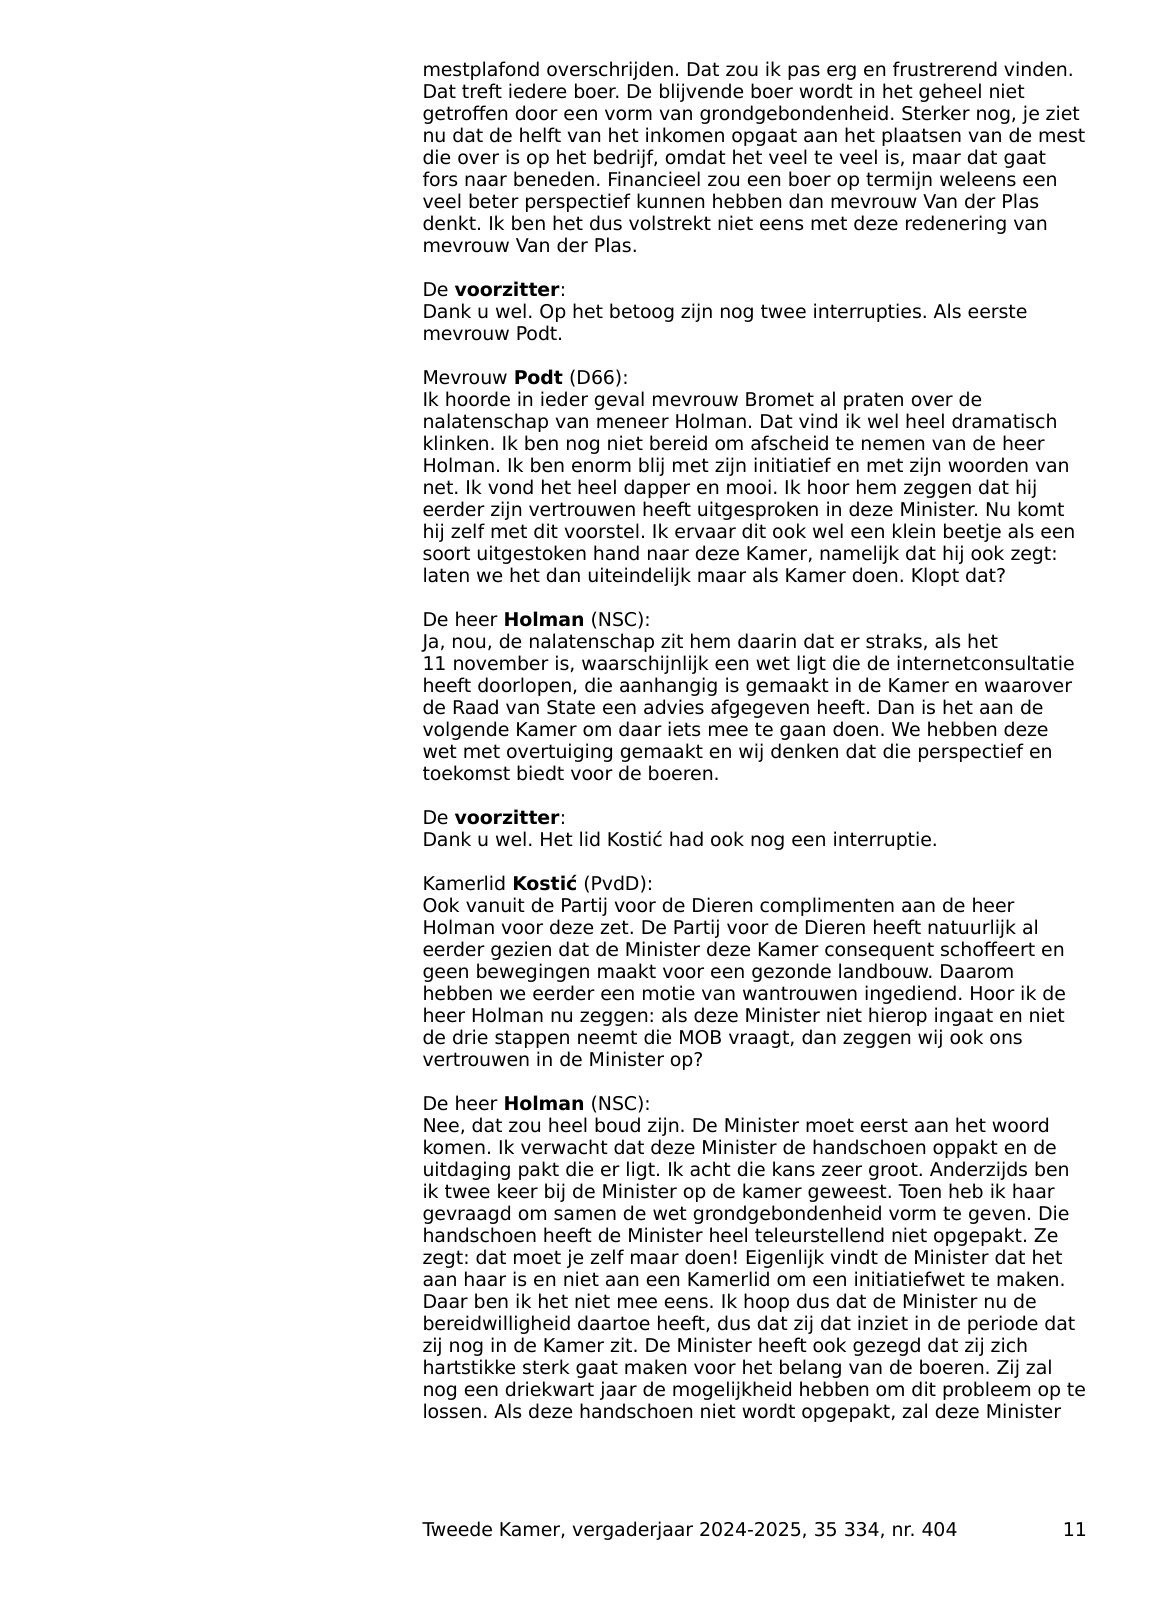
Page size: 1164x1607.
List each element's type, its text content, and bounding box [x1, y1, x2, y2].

text mestplafond overschrijden. Dat zou ik pas erg en frustrerend vinden. Dat treft iedere boer. De blijvende boer wordt in het geheel niet getroffen door een vorm van grondgebondenheid. Sterker nog, je ziet nu dat de helft van het inkomen opgaat aan het plaatsen van de mest die over is op het bedrijf, omdat het veel te veel is, maar dat gaat fors naar beneden. Financieel zou een boer op termijn weleens een veel beter perspectief kunnen hebben dan mevrouw Van der Plas denkt. Ik ben het dus volstrekt niet eens met deze redenering van mevrouw Van der Plas. [422, 59, 1087, 257]
text De voorzitter: [422, 807, 1087, 829]
text De heer Holman (NSC): [422, 609, 1087, 631]
text Ja, nou, de nalatenschap zit hem daarin dat er straks, als het 11 november is, waarschijnlijk een wet ligt die de internetconsultatie heeft doorlopen, die aanhangig is gemaakt in de Kamer en waarover de Raad van State een advies afgegeven heeft. Dan is het aan de volgende Kamer om daar iets mee te gaan doen. We hebben deze wet met overtuiging gemaakt en wij denken dat die perspectief en toekomst biedt voor de boeren. [422, 631, 1087, 785]
text Nee, dat zou heel boud zijn. De Minister moet eerst aan het woord komen. Ik verwacht dat deze Minister de handschoen oppakt en de uitdaging pakt die er ligt. Ik acht die kans zeer groot. Anderzijds ben ik twee keer bij de Minister op de kamer geweest. Toen heb ik haar gevraagd om samen de wet grondgebondenheid vorm te geven. Die handschoen heeft de Minister heel teleurstellend niet opgepakt. Ze zegt: dat moet je zelf maar doen! Eigenlijk vindt de Minister dat het aan haar is en niet aan een Kamerlid om een initiatiefwet te maken. Daar ben ik het niet mee eens. Ik hoop dus dat de Minister nu de bereidwilligheid daartoe heeft, dus dat zij dat inziet in de periode dat zij nog in de Kamer zit. De Minister heeft ook gezegd dat zij zich hartstikke sterk gaat maken voor het belang van de boeren. Zij zal nog een driekwart jaar de mogelijkheid hebben om dit probleem op te lossen. Als deze handschoen niet wordt opgepakt, zal deze Minister [422, 1115, 1087, 1423]
text Dank u wel. Het lid Kostić had ook nog een interruptie. [422, 829, 1087, 851]
text De heer Holman (NSC): [422, 1093, 1087, 1115]
text Dank u wel. Op het betoog zijn nog twee interrupties. Als eerste mevrouw Podt. [422, 301, 1087, 345]
text De voorzitter: [422, 279, 1087, 301]
text Kamerlid Kostić (PvdD): [422, 873, 1087, 895]
text Mevrouw Podt (D66): [422, 367, 1087, 389]
text Ook vanuit de Partij voor de Dieren complimenten aan de heer Holman voor deze zet. De Partij voor de Dieren heeft natuurlijk al eerder gezien dat de Minister deze Kamer consequent schoffeert en geen bewegingen maakt voor een gezonde landbouw. Daarom hebben we eerder een motie van wantrouwen ingediend. Hoor ik de heer Holman nu zeggen: als deze Minister niet hierop ingaat en niet de drie stappen neemt die MOB vraagt, dan zeggen wij ook ons vertrouwen in de Minister op? [422, 895, 1087, 1071]
text Ik hoorde in ieder geval mevrouw Bromet al praten over de nalatenschap van meneer Holman. Dat vind ik wel heel dramatisch klinken. Ik ben nog niet bereid om afscheid te nemen van de heer Holman. Ik ben enorm blij met zijn initiatief en met zijn woorden van net. Ik vond het heel dapper en mooi. Ik hoor hem zeggen dat hij eerder zijn vertrouwen heeft uitgesproken in deze Minister. Nu komt hij zelf met dit voorstel. Ik ervaar dit ook wel een klein beetje als een soort uitgestoken hand naar deze Kamer, namelijk dat hij ook zegt: laten we het dan uiteindelijk maar als Kamer doen. Klopt dat? [422, 389, 1087, 587]
